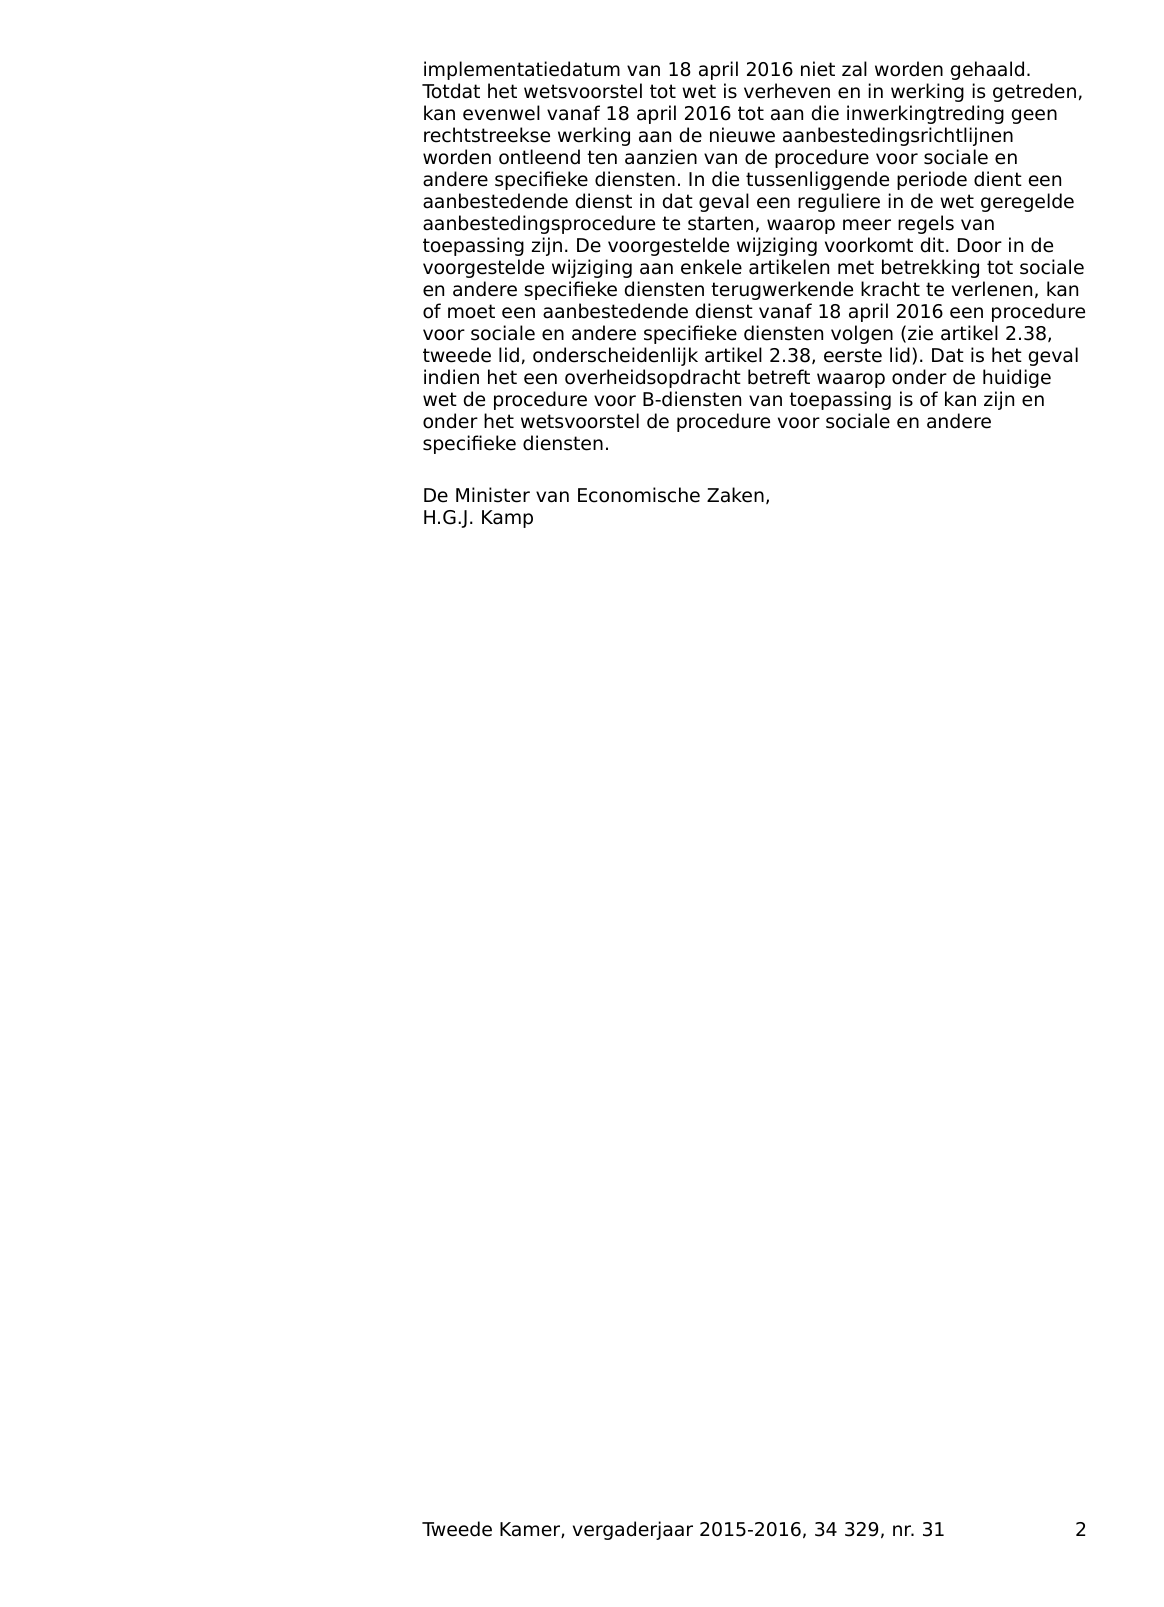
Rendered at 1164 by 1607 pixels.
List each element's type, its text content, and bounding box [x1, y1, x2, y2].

text implementatiedatum van 18 april 2016 niet zal worden gehaald. Totdat het wetsvoorstel tot wet is verheven en in werking is getreden, kan evenwel vanaf 18 april 2016 tot aan die inwerkingtreding geen rechtstreekse werking aan de nieuwe aanbestedingsrichtlijnen worden ontleend ten aanzien van de procedure voor sociale en andere specifieke diensten. In die tussenliggende periode dient een aanbestedende dienst in dat geval een reguliere in de wet geregelde aanbestedingsprocedure te starten, waarop meer regels van toepassing zijn. De voorgestelde wijziging voorkomt dit. Door in de voorgestelde wijziging aan enkele artikelen met betrekking tot sociale en andere specifieke diensten terugwerkende kracht te verlenen, kan of moet een aanbestedende dienst vanaf 18 april 2016 een procedure voor sociale en andere specifieke diensten volgen (zie artikel 2.38, tweede lid, onderscheidenlijk artikel 2.38, eerste lid). Dat is het geval indien het een overheidsopdracht betreft waarop onder de huidige wet de procedure voor B-diensten van toepassing is of kan zijn en onder het wetsvoorstel de procedure voor sociale en andere specifieke diensten. [422, 59, 1087, 455]
text De Minister van Economische Zaken, H.G.J. Kamp [422, 485, 1087, 529]
